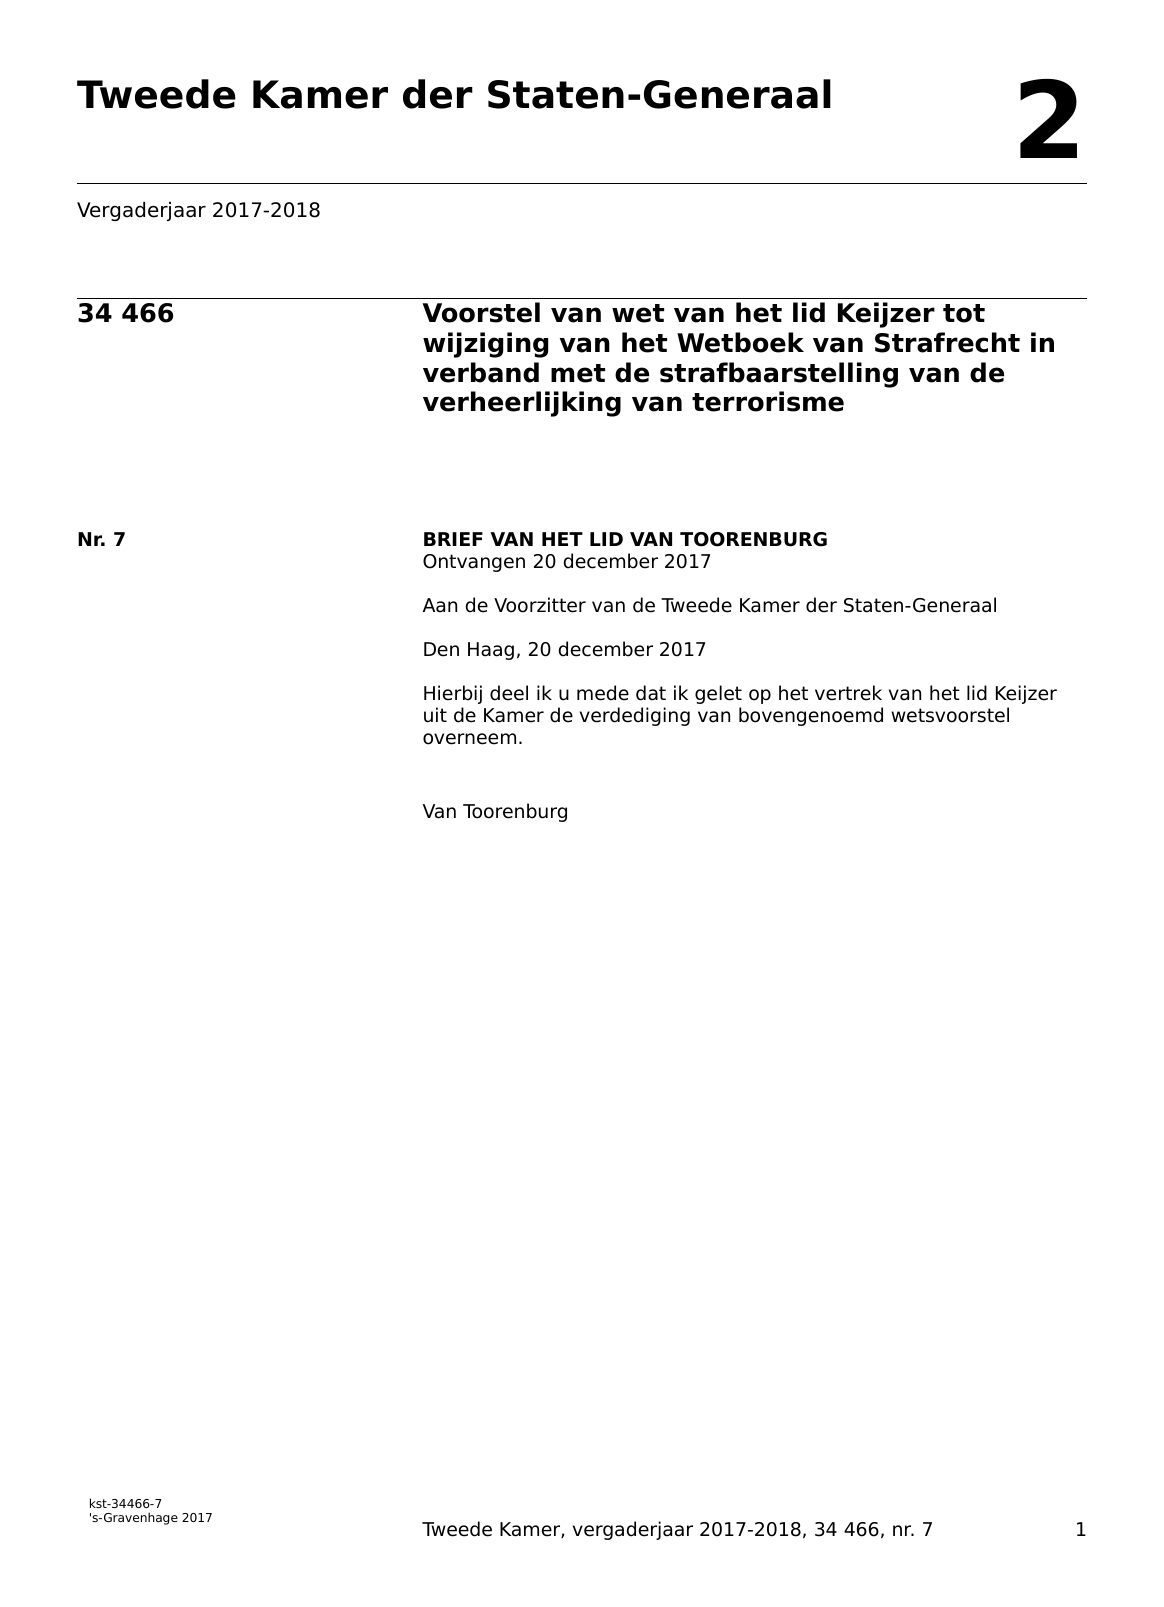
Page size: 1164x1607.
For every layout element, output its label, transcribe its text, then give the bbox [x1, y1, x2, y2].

text Aan de Voorzitter van de Tweede Kamer der Staten-Generaal [422, 595, 1087, 617]
subtitle Nr. 7 BRIEF VAN HET LID VAN TOORENBURG [77, 529, 1087, 551]
text 's-Gravenhage 2017 [88, 1511, 323, 1525]
text Van Toorenburg [422, 779, 1087, 823]
text Den Haag, 20 december 2017 [422, 639, 1087, 661]
text kst-34466-7 [88, 1497, 323, 1511]
subtitle 34 466 Voorstel van wet van het lid Keijzer tot wijziging van het Wetboek van Strafrecht in verband met de strafbaarstelling van de verheerlijking van terrorisme [77, 299, 1087, 418]
table_cell Vergaderjaar 2017-2018 [77, 184, 1087, 298]
table_header 2 [886, 59, 1087, 183]
text Hierbij deel ik u mede dat ik gelet op het vertrek van het lid Keijzer uit de Kamer de verdediging van bovengenoemd wetsvoorstel overneem. [422, 683, 1087, 749]
table_header Tweede Kamer der Staten-Generaal [77, 59, 886, 183]
text Ontvangen 20 december 2017 [422, 551, 1087, 573]
